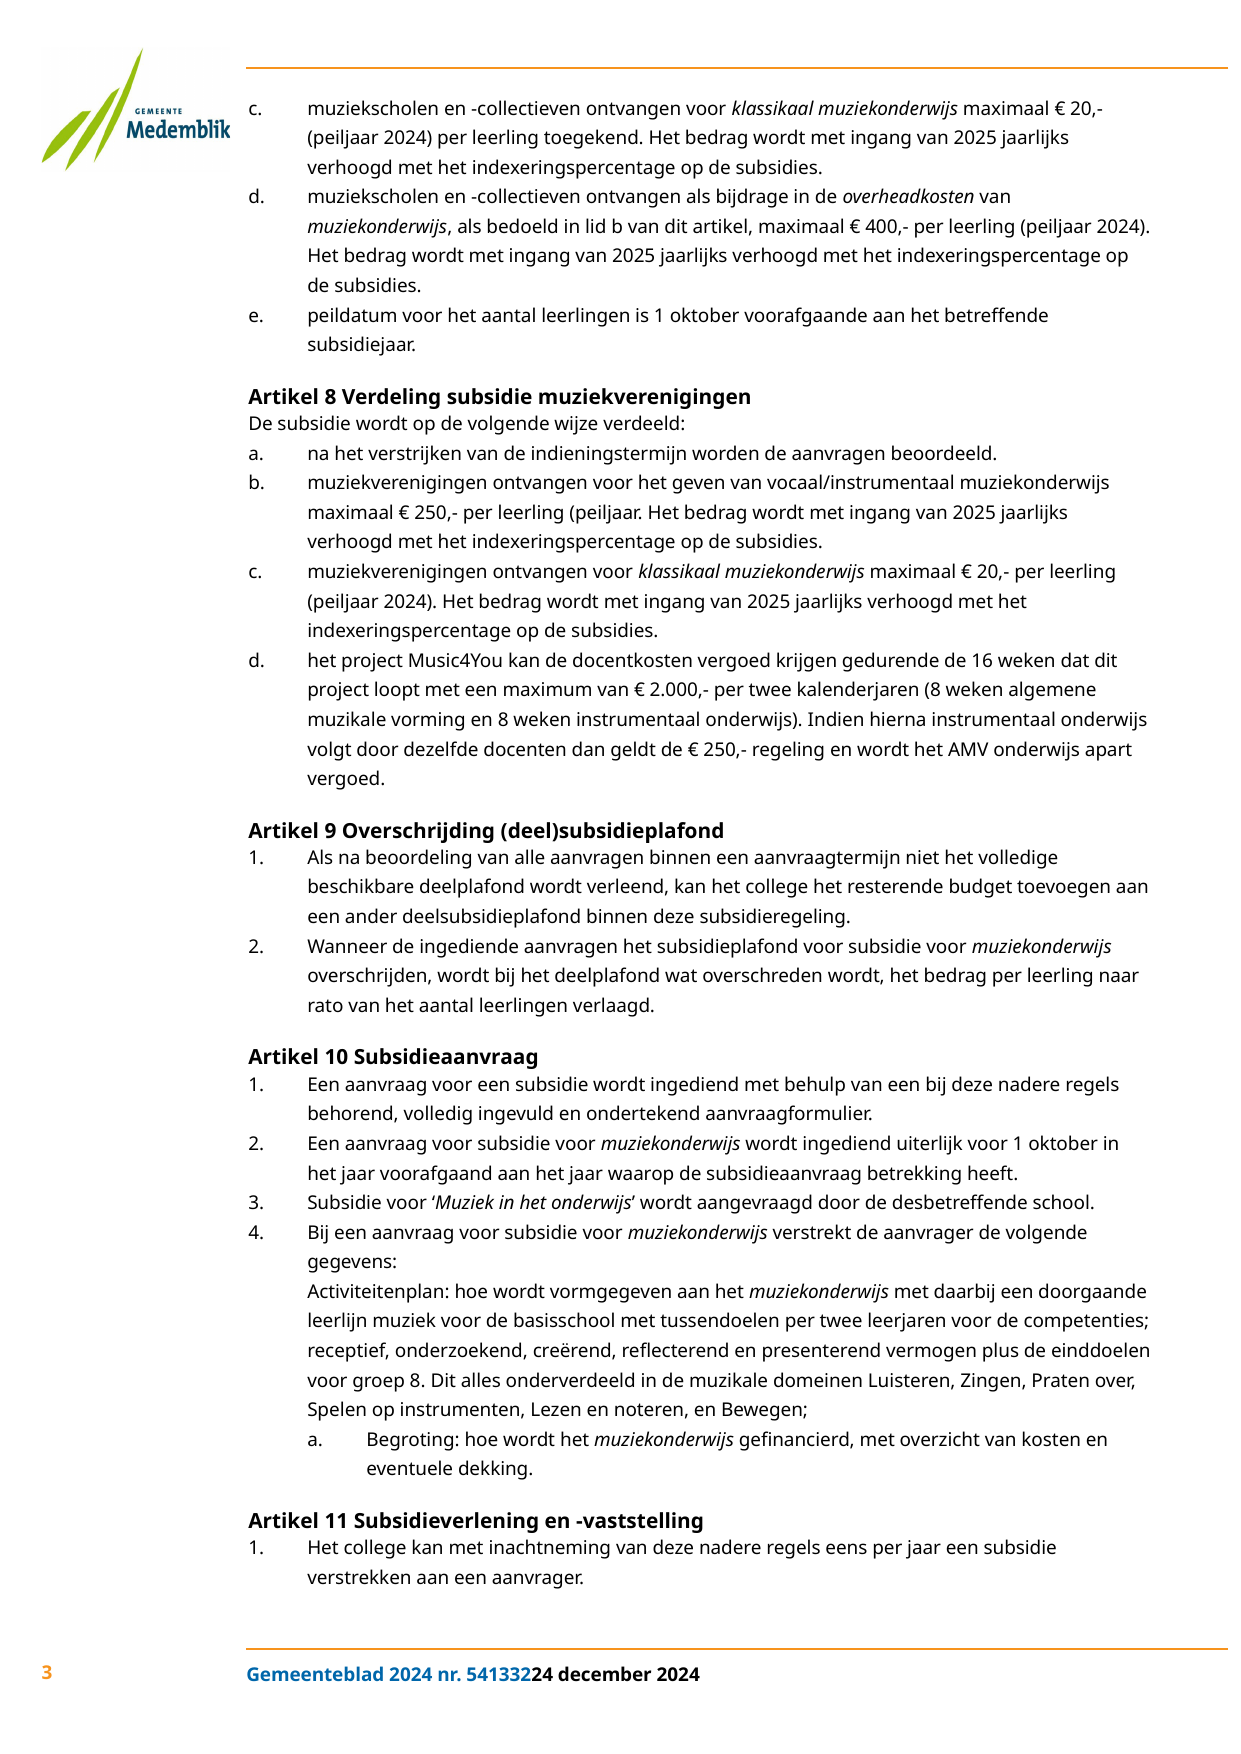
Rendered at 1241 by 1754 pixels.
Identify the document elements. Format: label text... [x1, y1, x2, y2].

list na het verstrijken van de indieningstermijn worden de aanvragen beoordeeld. [248, 440, 1152, 466]
list Een aanvraag voor een subsidie wordt ingediend met behulp van een bij deze nadere regels behorend, volledig ingevuld en ondertekend aanvraagformulier. [248, 1071, 1152, 1126]
list Wanneer de ingediende aanvragen het subsidieplafond voor subsidie voor muziekonderwijs overschrijden, wordt bij het deelplafond wat overschreden wordt, het bedrag per leerling naar rato van het aantal leerlingen verlaagd. [248, 933, 1152, 1018]
list peildatum voor het aantal leerlingen is 1 oktober voorafgaande aan het betreffende subsidiejaar. [248, 302, 1152, 357]
list Als na beoordeling van alle aanvragen binnen een aanvraagtermijn niet het volledige beschikbare deelplafond wordt verleend, kan het college het resterende budget toevoegen aan een ander deelsubsidieplafond binnen deze subsidieregeling. [248, 844, 1152, 929]
list muziekscholen en -collectieven ontvangen voor klassikaal muziekonderwijs maximaal € 20,- (peiljaar 2024) per leerling toegekend. Het bedrag wordt met ingang van 2025 jaarlijks verhoogd met het indexeringspercentage op de subsidies. [248, 95, 1152, 180]
list muziekscholen en -collectieven ontvangen als bijdrage in de overheadkosten van muziekonderwijs, als bedoeld in lid b van dit artikel, maximaal € 400,- per leerling (peiljaar 2024). Het bedrag wordt met ingang van 2025 jaarlijks verhoogd met het indexeringspercentage op de subsidies. [248, 183, 1152, 298]
list Activiteitenplan: hoe wordt vormgegeven aan het muziekonderwijs met daarbij een doorgaande leerlijn muziek voor de basisschool met tussendoelen per twee leerjaren voor de competenties; receptief, onderzoekend, creërend, reflecterend en presenterend vermogen plus de einddoelen voor groep 8. Dit alles onderverdeeld in de muzikale domeinen Luisteren, Zingen, Praten over, Spelen op instrumenten, Lezen en noteren, en Bewegen; [248, 1278, 1152, 1422]
list Het college kan met inachtneming van deze nadere regels eens per jaar een subsidie verstrekken aan een aanvrager. [248, 1534, 1152, 1590]
list Begroting: hoe wordt het muziekonderwijs gefinancierd, met overzicht van kosten en eventuele dekking. [307, 1426, 1152, 1481]
list Een aanvraag voor subsidie voor muziekonderwijs wordt ingediend uiterlijk voor 1 oktober in het jaar voorafgaand aan het jaar waarop de subsidieaanvraag betrekking heeft. [248, 1130, 1152, 1185]
list Bij een aanvraag voor subsidie voor muziekonderwijs verstrekt de aanvrager de volgende gegevens: [248, 1219, 1152, 1274]
text Artikel 8 Verdeling subsidie muziekverenigingen [248, 382, 1152, 410]
text Artikel 9 Overschrijding (deel)subsidieplafond [248, 816, 1152, 844]
list muziekverenigingen ontvangen voor klassikaal muziekonderwijs maximaal € 20,- per leerling (peiljaar 2024). Het bedrag wordt met ingang van 2025 jaarlijks verhoogd met het indexeringspercentage op de subsidies. [248, 558, 1152, 643]
text De subsidie wordt op de volgende wijze verdeeld: [248, 410, 1152, 436]
text Artikel 10 Subsidieaanvraag [248, 1042, 1152, 1071]
list Subsidie voor ‘Muziek in het onderwijs’ wordt aangevraagd door de desbetreffende school. [248, 1189, 1152, 1215]
picture [41, 47, 231, 172]
list muziekverenigingen ontvangen voor het geven van vocaal/instrumentaal muziekonderwijs maximaal € 250,- per leerling (peiljaar. Het bedrag wordt met ingang van 2025 jaarlijks verhoogd met het indexeringspercentage op de subsidies. [248, 469, 1152, 554]
text Artikel 11 Subsidieverlening en -vaststelling [248, 1506, 1152, 1534]
list het project Music4You kan de docentkosten vergoed krijgen gedurende de 16 weken dat dit project loopt met een maximum van € 2.000,- per twee kalenderjaren (8 weken algemene muzikale vorming en 8 weken instrumentaal onderwijs). Indien hierna instrumentaal onderwijs volgt door dezelfde docenten dan geldt de € 250,- regeling en wordt het AMV onderwijs apart vergoed. [248, 647, 1152, 791]
